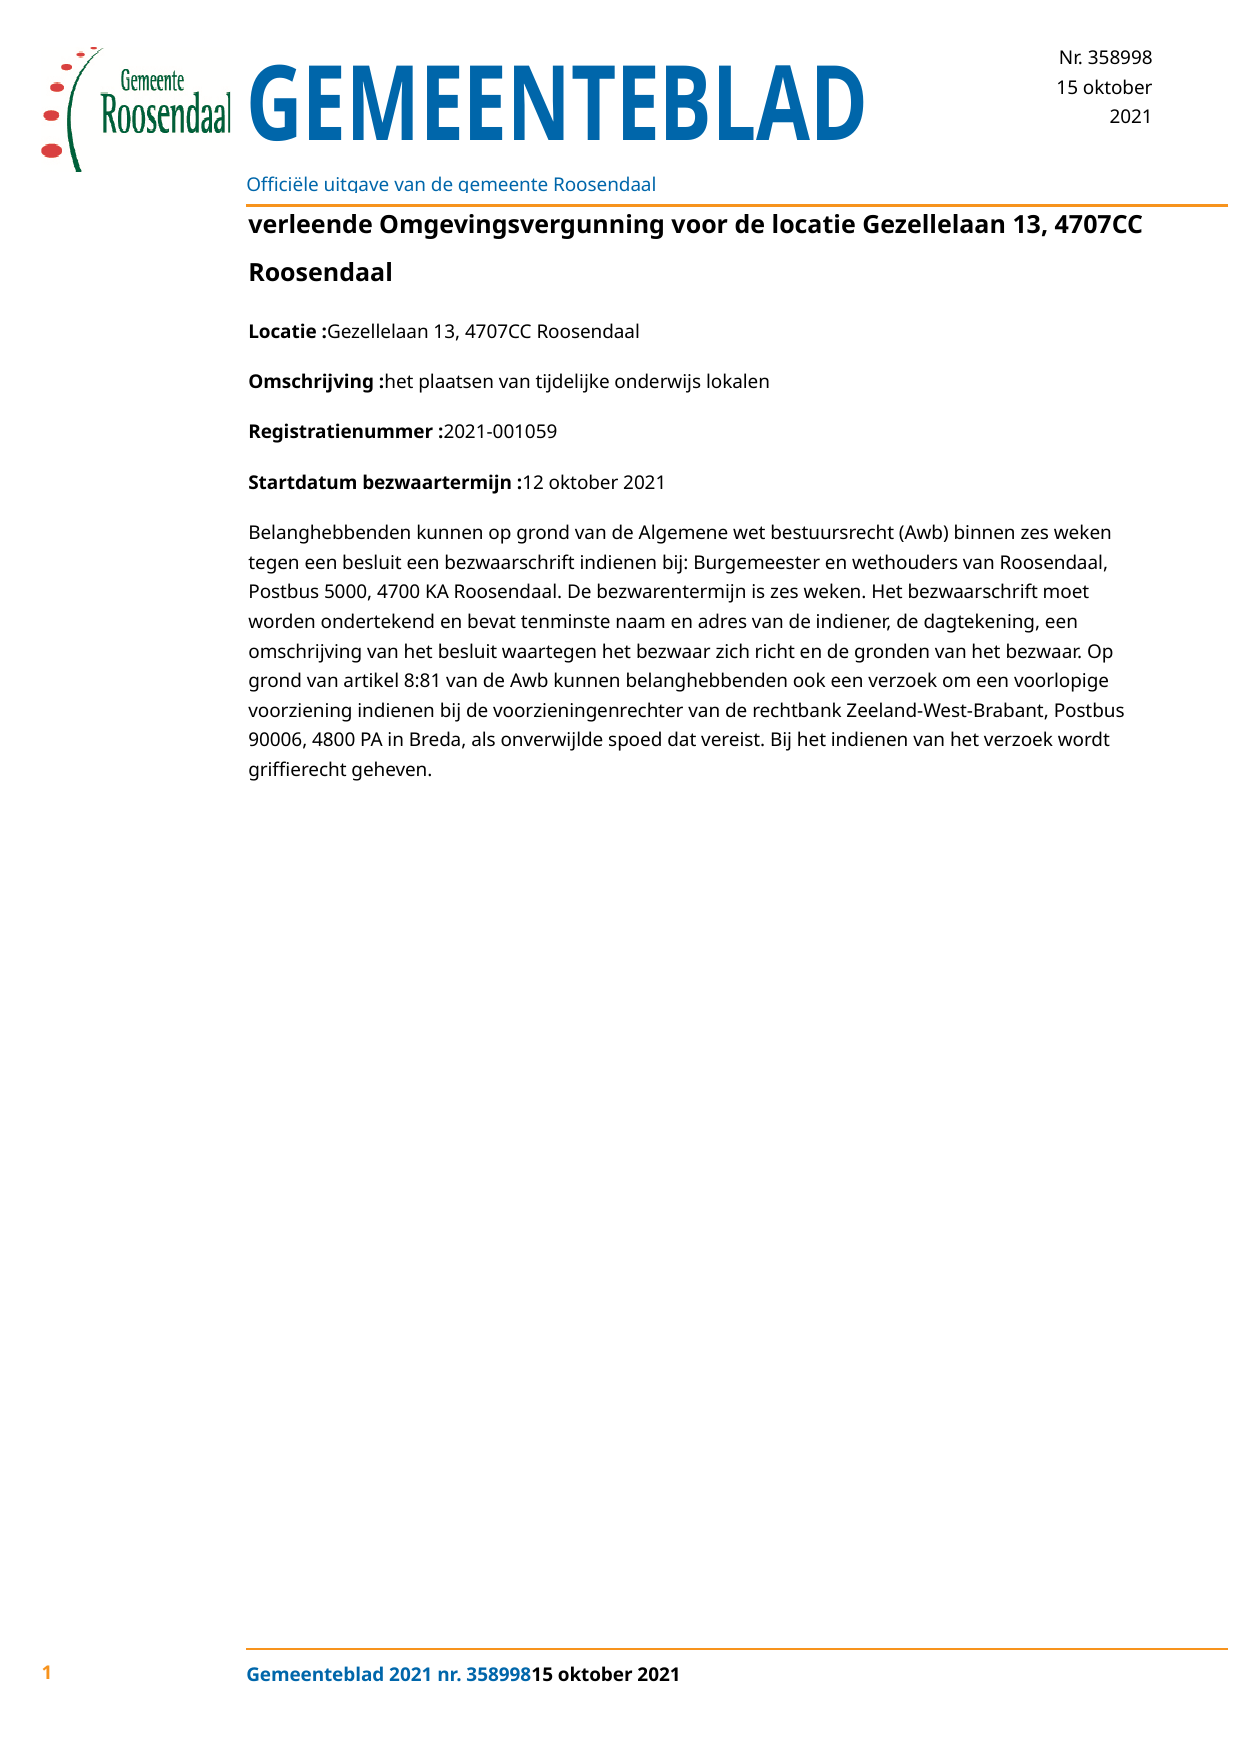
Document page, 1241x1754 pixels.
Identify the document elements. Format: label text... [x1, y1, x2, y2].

text Registratienummer :2021-001059 [248, 419, 1152, 444]
text Locatie :Gezellelaan 13, 4707CC Roosendaal [248, 318, 1152, 344]
picture [41, 47, 231, 172]
text Startdatum bezwaartermijn :12 oktober 2021 [248, 469, 1152, 495]
text Omschrijving :het plaatsen van tijdelijke onderwijs lokalen [248, 368, 1152, 394]
text Belanghebbenden kunnen op grond van de Algemene wet bestuursrecht (Awb) binnen zes weken tegen een besluit een bezwaarschrift indienen bij: Burgemeester en wethouders van Roosendaal, Postbus 5000, 4700 KA Roosendaal. De bezwarentermijn is zes weken. Het bezwaarschrift moet worden ondertekend en bevat tenminste naam en adres van de indiener, de dagtekening, een omschrijving van het besluit waartegen het bezwaar zich richt en de gronden van het bezwaar. Op grond van artikel 8:81 van de Awb kunnen belanghebbenden ook een verzoek om een voorlopige voorziening indienen bij de voorzieningenrechter van de rechtbank Zeeland-West-Brabant, Postbus 90006, 4800 PA in Breda, als onverwijlde spoed dat vereist. Bij het indienen van het verzoek wordt griffierecht geheven. [248, 519, 1152, 782]
text verleende Omgevingsvergunning voor de locatie Gezellelaan 13, 4707CC Roosendaal [248, 207, 1152, 288]
